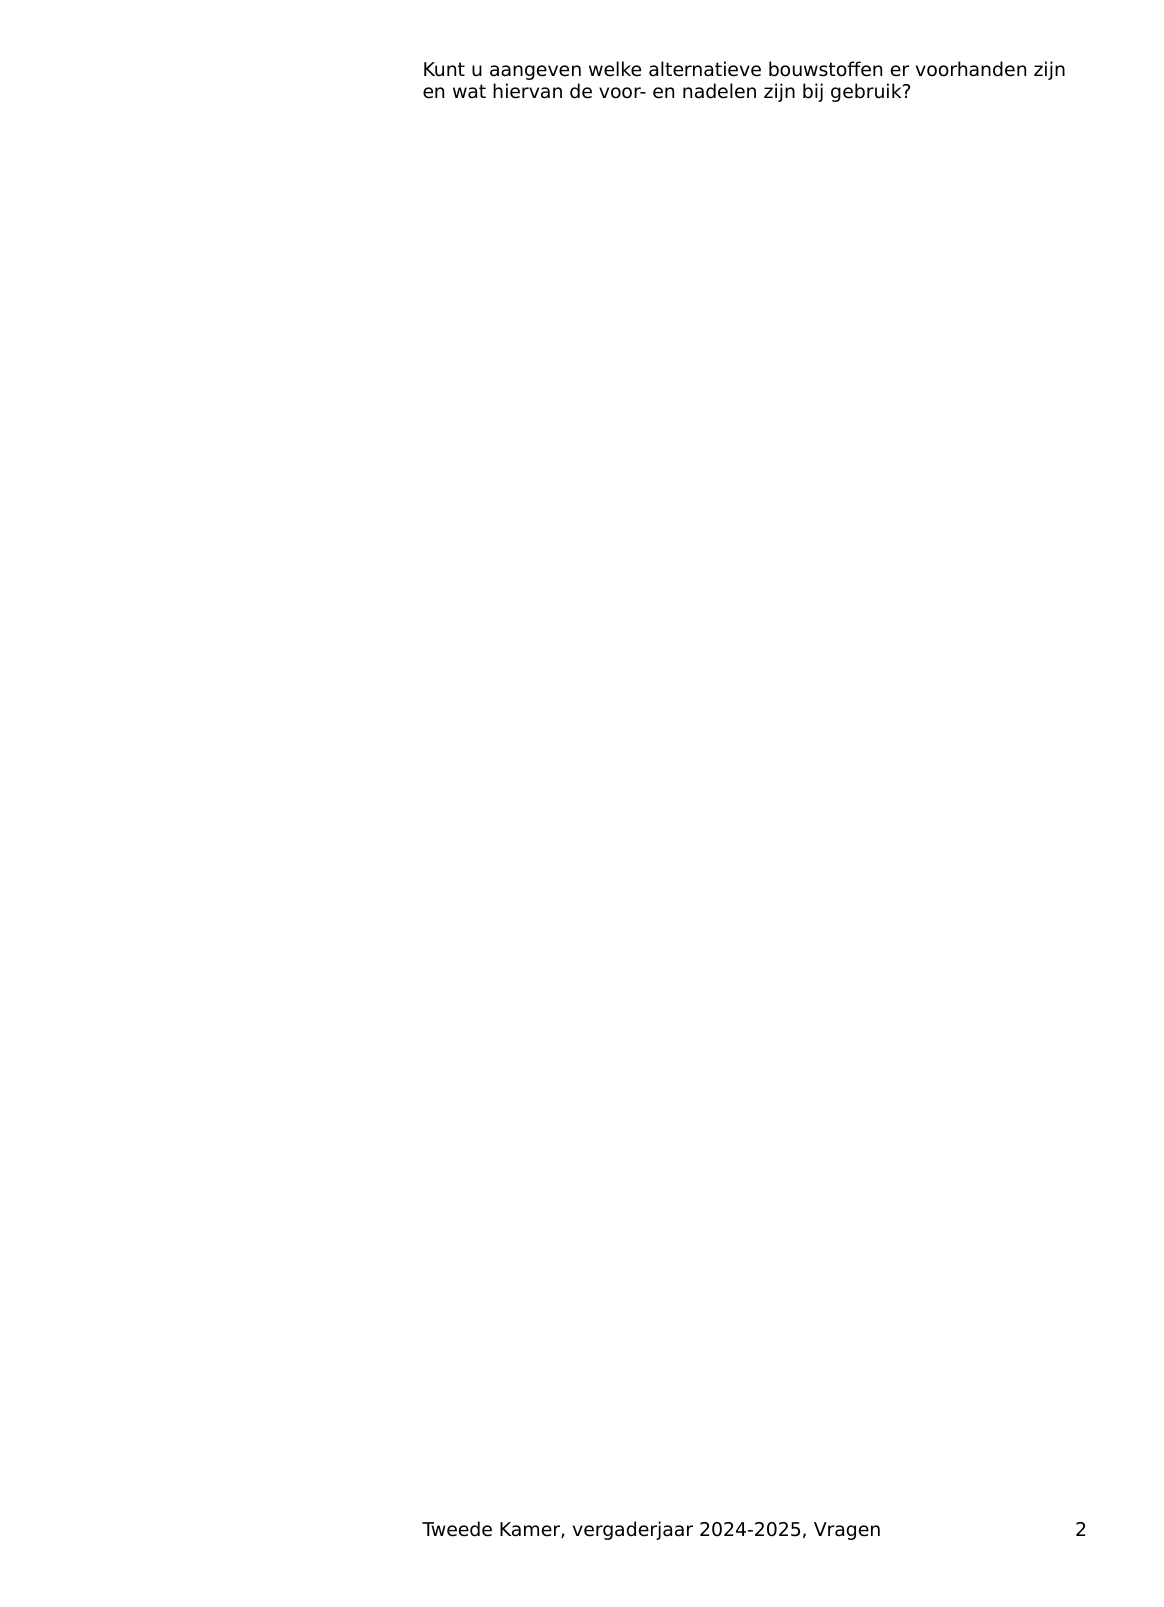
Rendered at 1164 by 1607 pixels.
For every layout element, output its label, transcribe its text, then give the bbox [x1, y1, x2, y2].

text Kunt u aangeven welke alternatieve bouwstoffen er voorhanden zijn en wat hiervan de voor- en nadelen zijn bij gebruik? [422, 59, 1087, 103]
